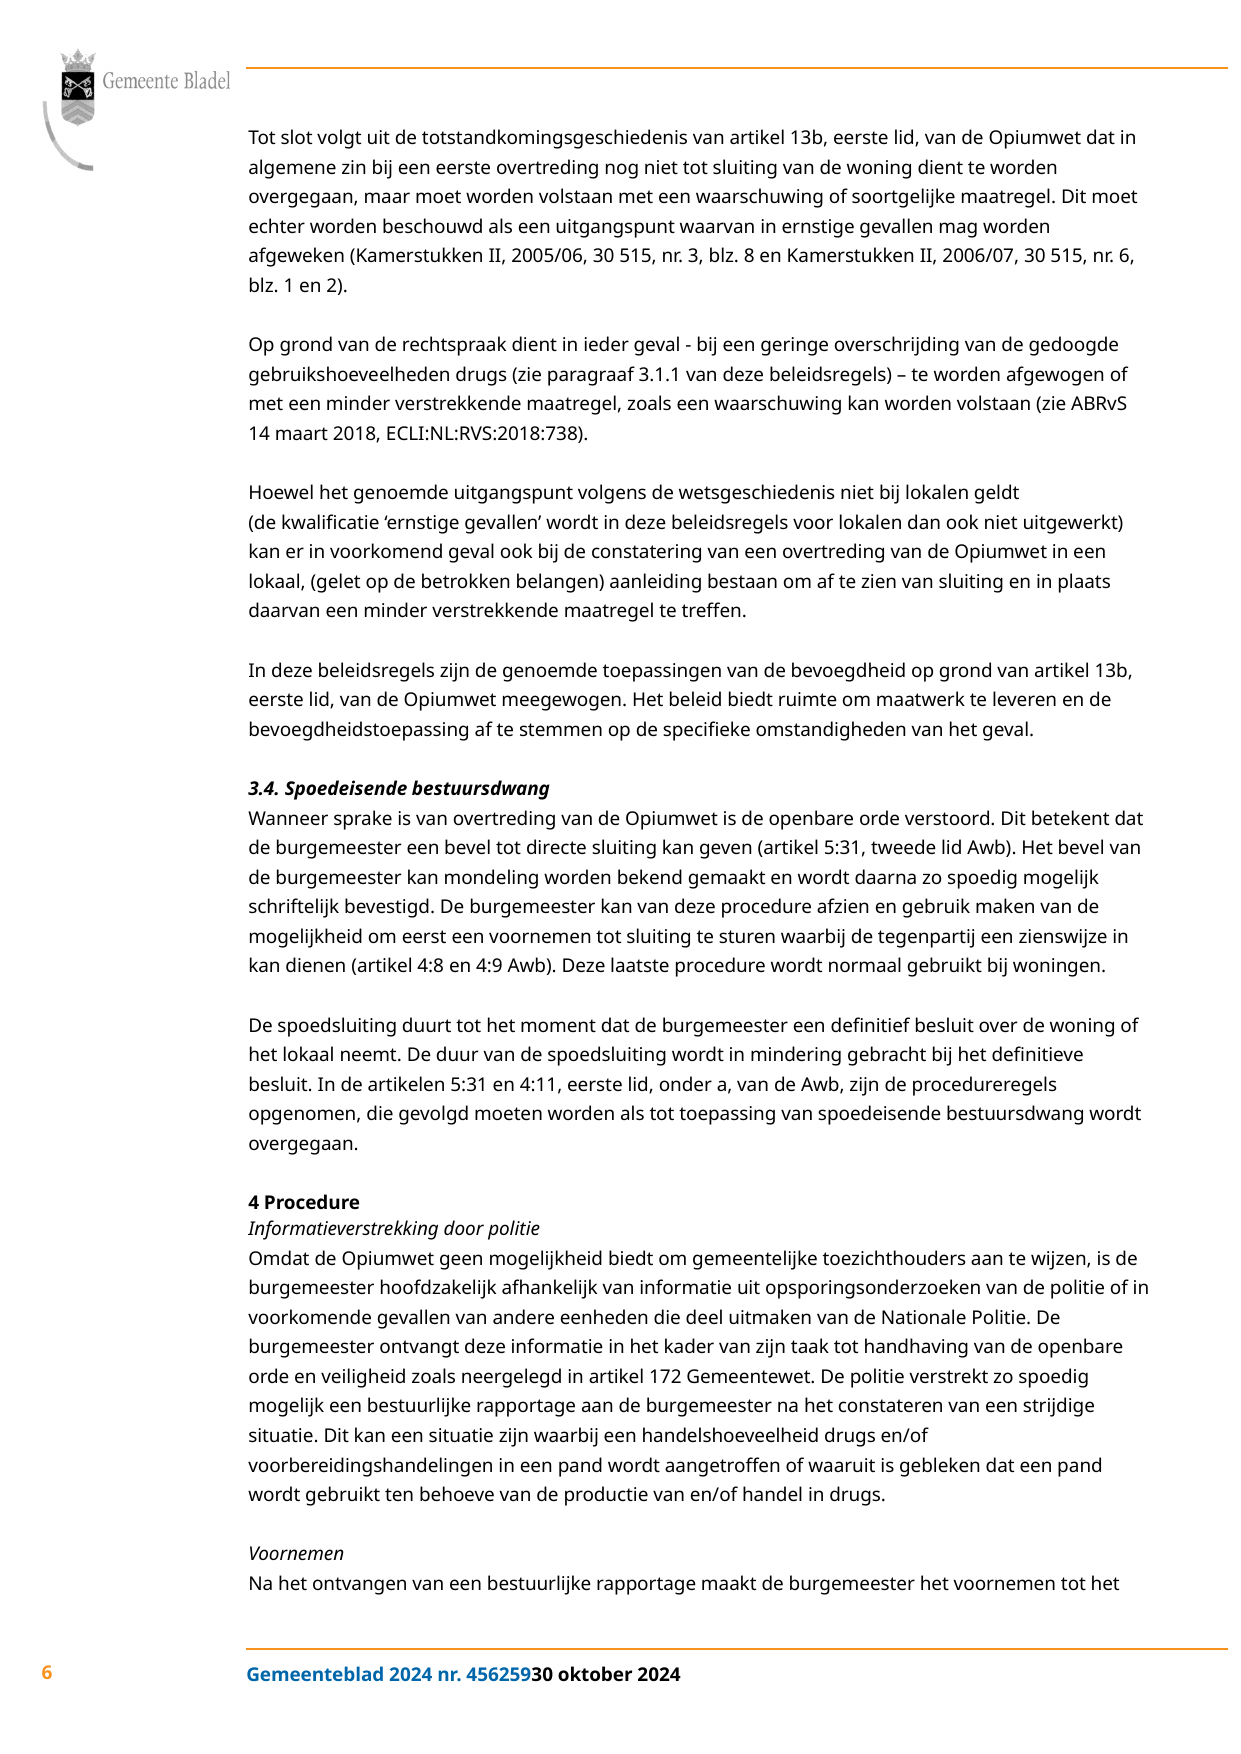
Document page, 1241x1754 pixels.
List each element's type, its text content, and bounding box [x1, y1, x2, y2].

text Op grond van de rechtspraak dient in ieder geval - bij een geringe overschrijding van de gedoogde gebruikshoeveelheden drugs (zie paragraaf 3.1.1 van deze beleidsregels) – te worden afgewogen of met een minder verstrekkende maatregel, zoals een waarschuwing kan worden volstaan (zie ABRvS 14 maart 2018, ECLI:NL:RVS:2018:738). [248, 331, 1152, 446]
text De spoedsluiting duurt tot het moment dat de burgemeester een definitief besluit over de woning of het lokaal neemt. De duur van de spoedsluiting wordt in mindering gebracht bij het definitieve besluit. In de artikelen 5:31 en 4:11, eerste lid, onder a, van de Awb, zijn de procedureregels opgenomen, die gevolgd moeten worden als tot toepassing van spoedeisende bestuursdwang wordt overgegaan. [248, 1012, 1152, 1156]
text Voornemen [248, 1541, 1152, 1566]
text In deze beleidsregels zijn de genoemde toepassingen van de bevoegdheid op grond van artikel 13b, eerste lid, van de Opiumwet meegewogen. Het beleid biedt ruimte om maatwerk te leveren en de bevoegdheidstoepassing af te stemmen op de specifieke omstandigheden van het geval. [248, 657, 1152, 742]
text Hoewel het genoemde uitgangspunt volgens de wetsgeschiedenis niet bij lokalen geldt [248, 479, 1152, 505]
text Na het ontvangen van een bestuurlijke rapportage maakt de burgemeester het voornemen tot het [248, 1570, 1152, 1596]
text Wanneer sprake is van overtreding van de Opiumwet is de openbare orde verstoord. Dit betekent dat de burgemeester een bevel tot directe sluiting kan geven (artikel 5:31, tweede lid Awb). Het bevel van de burgemeester kan mondeling worden bekend gemaakt en wordt daarna zo spoedig mogelijk schriftelijk bevestigd. De burgemeester kan van deze procedure afzien en gebruik maken van de mogelijkheid om eerst een voornemen tot sluiting te sturen waarbij de tegenpartij een zienswijze in kan dienen (artikel 4:8 en 4:9 Awb). Deze laatste procedure wordt normaal gebruikt bij woningen. [248, 805, 1152, 978]
text 3.4. Spoedeisende bestuursdwang [248, 775, 1152, 801]
text (de kwalificatie ‘ernstige gevallen’ wordt in deze beleidsregels voor lokalen dan ook niet uitgewerkt) kan er in voorkomend geval ook bij de constatering van een overtreding van de Opiumwet in een lokaal, (gelet op de betrokken belangen) aanleiding bestaan om af te zien van sluiting en in plaats daarvan een minder verstrekkende maatregel te treffen. [248, 509, 1152, 623]
text 4 Procedure [248, 1189, 1152, 1215]
picture [41, 47, 231, 172]
text Omdat de Opiumwet geen mogelijkheid biedt om gemeentelijke toezichthouders aan te wijzen, is de burgemeester hoofdzakelijk afhankelijk van informatie uit opsporingsonderzoeken van de politie of in voorkomende gevallen van andere eenheden die deel uitmaken van de Nationale Politie. De burgemeester ontvangt deze informatie in het kader van zijn taak tot handhaving van de openbare orde en veiligheid zoals neergelegd in artikel 172 Gemeentewet. De politie verstrekt zo spoedig mogelijk een bestuurlijke rapportage aan de burgemeester na het constateren van een strijdige situatie. Dit kan een situatie zijn waarbij een handelshoeveelheid drugs en/of voorbereidingshandelingen in een pand wordt aangetroffen of waaruit is gebleken dat een pand wordt gebruikt ten behoeve van de productie van en/of handel in drugs. [248, 1245, 1152, 1507]
text Informatieverstrekking door politie [248, 1215, 1152, 1241]
text Tot slot volgt uit de totstandkomingsgeschiedenis van artikel 13b, eerste lid, van de Opiumwet dat in algemene zin bij een eerste overtreding nog niet tot sluiting van de woning dient te worden overgegaan, maar moet worden volstaan met een waarschuwing of soortgelijke maatregel. Dit moet echter worden beschouwd als een uitgangspunt waarvan in ernstige gevallen mag worden afgeweken (Kamerstukken II, 2005/06, 30 515, nr. 3, blz. 8 en Kamerstukken II, 2006/07, 30 515, nr. 6, blz. 1 en 2). [248, 124, 1152, 298]
